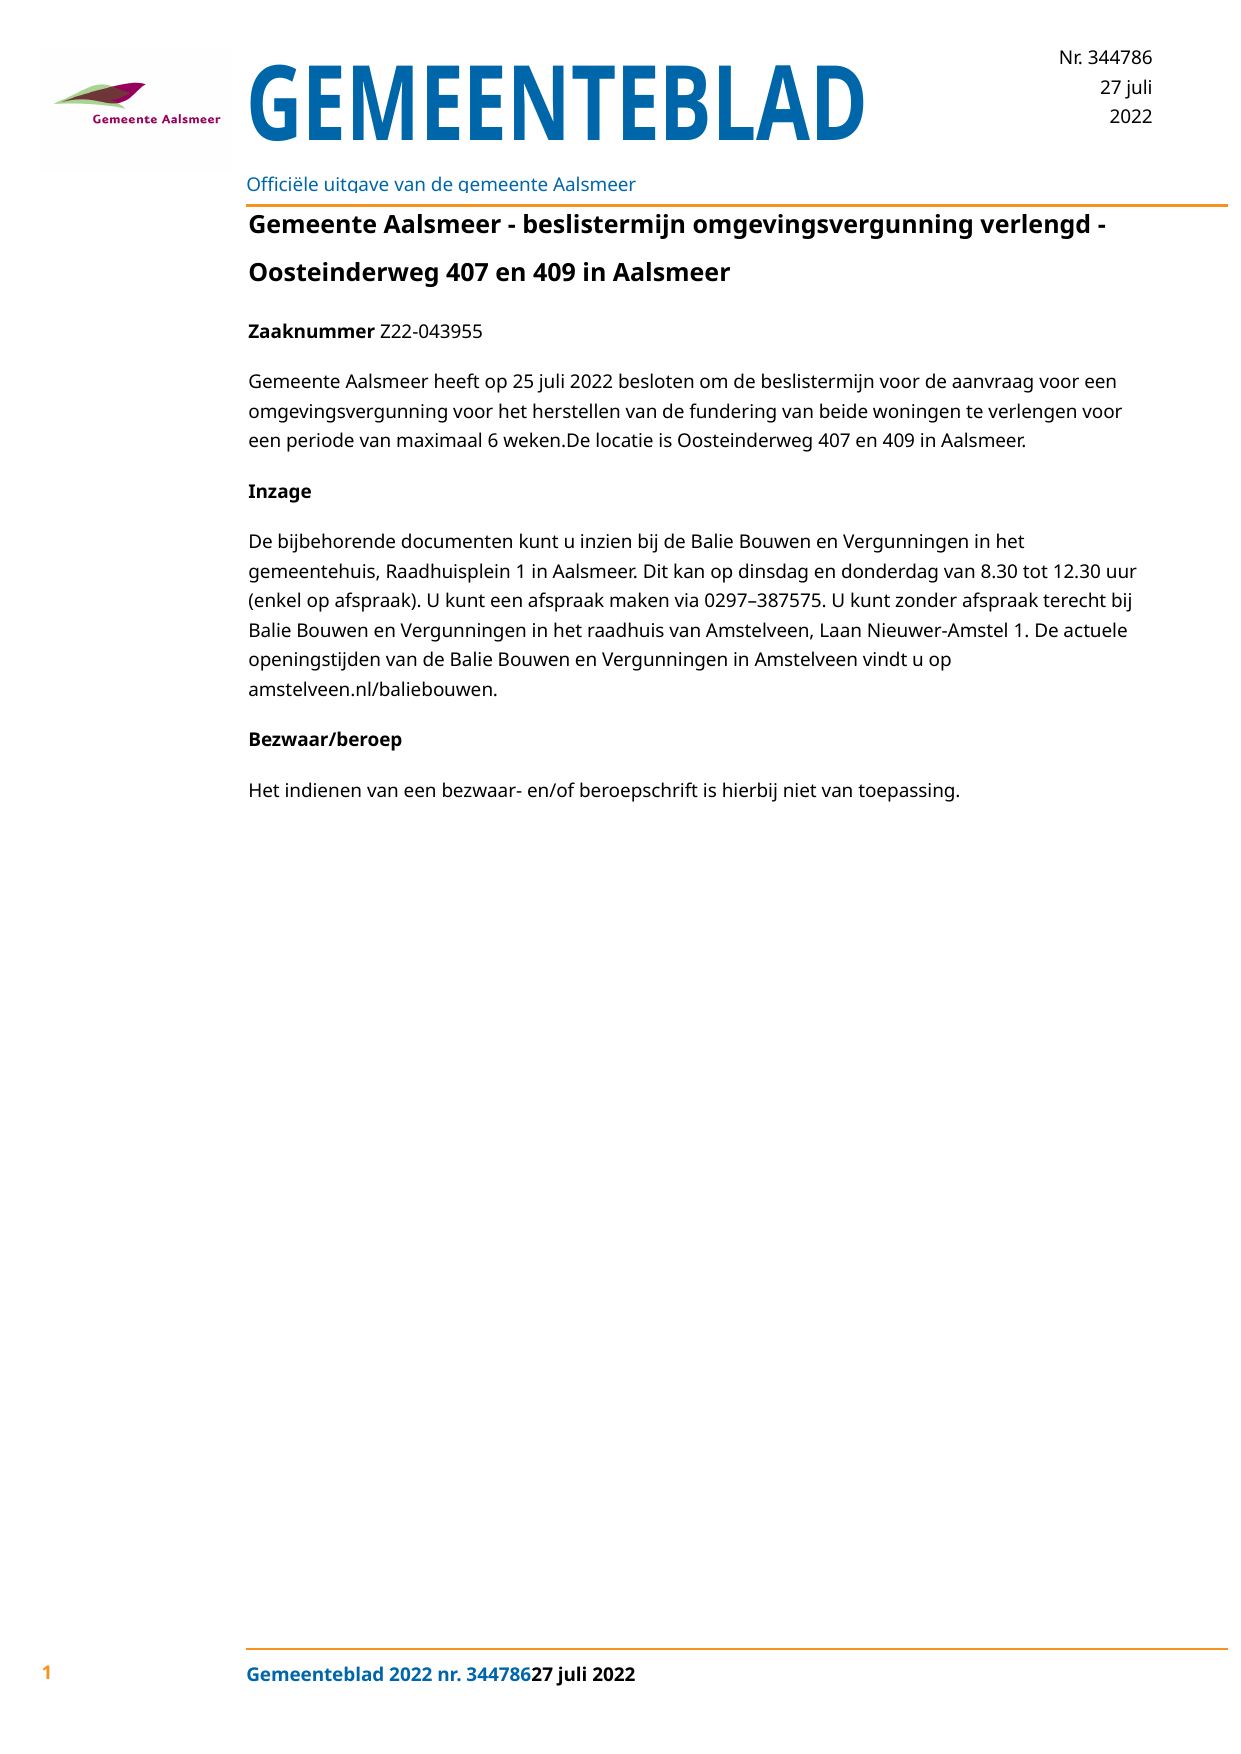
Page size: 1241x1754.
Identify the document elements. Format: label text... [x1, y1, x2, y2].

text Gemeente Aalsmeer - beslistermijn omgevingsvergunning verlengd - Oosteinderweg 407 en 409 in Aalsmeer [248, 207, 1152, 288]
text De bijbehorende documenten kunt u inzien bij de Balie Bouwen en Vergunningen in het gemeentehuis, Raadhuisplein 1 in Aalsmeer. Dit kan op dinsdag en donderdag van 8.30 tot 12.30 uur (enkel op afspraak). U kunt een afspraak maken via 0297–387575. U kunt zonder afspraak terecht bij Balie Bouwen en Vergunningen in het raadhuis van Amstelveen, Laan Nieuwer-Amstel 1. De actuele openingstijden van de Balie Bouwen en Vergunningen in Amstelveen vindt u op amstelveen.nl/baliebouwen. [248, 528, 1152, 702]
text Het indienen van een bezwaar- en/of beroepschrift is hierbij niet van toepassing. [248, 777, 1152, 803]
text Zaaknummer Z22-043955 [248, 318, 1152, 344]
picture [41, 47, 231, 172]
text Inzage [248, 478, 1152, 504]
text Bezwaar/beroep [248, 727, 1152, 752]
text Gemeente Aalsmeer heeft op 25 juli 2022 besloten om de beslistermijn voor de aanvraag voor een omgevingsvergunning voor het herstellen van de fundering van beide woningen te verlengen voor een periode van maximaal 6 weken.De locatie is Oosteinderweg 407 en 409 in Aalsmeer. [248, 368, 1152, 453]
